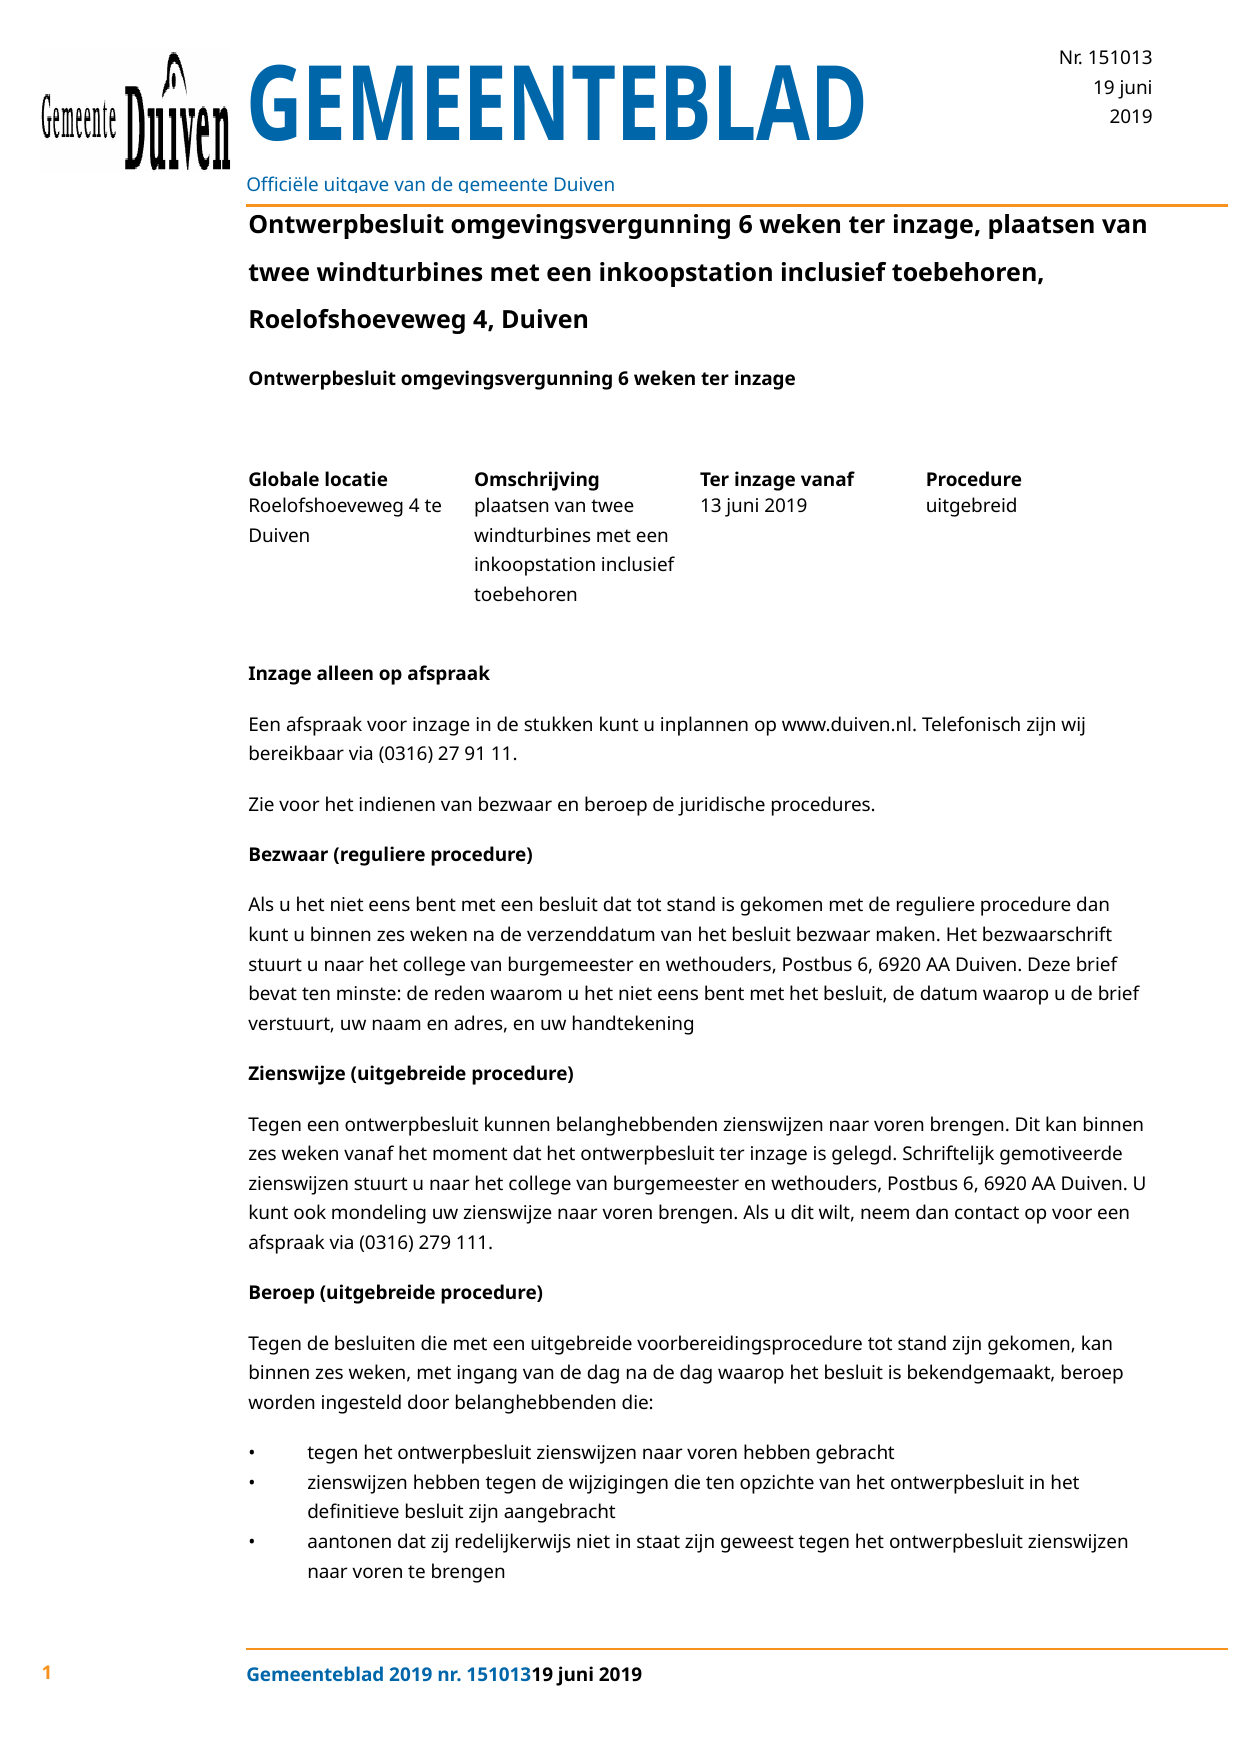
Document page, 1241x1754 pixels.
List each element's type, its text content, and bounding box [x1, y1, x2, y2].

table_cell Roelofshoeveweg 4 te Duiven [248, 492, 474, 607]
text Inzage alleen op afspraak [248, 660, 1152, 686]
table_cell 13 juni 2019 [700, 492, 926, 607]
text Ontwerpbesluit omgevingsvergunning 6 weken ter inzage, plaatsen van twee windturbines met een inkoopstation inclusief toebehoren, Roelofshoeveweg 4, Duiven [248, 207, 1152, 336]
text Bezwaar (reguliere procedure) [248, 841, 1152, 867]
table_header Globale locatie [248, 466, 474, 492]
text Beroep (uitgebreide procedure) [248, 1279, 1152, 1305]
table_cell uitgebreid [926, 492, 1152, 607]
list aantonen dat zij redelijkerwijs niet in staat zijn geweest tegen het ontwerpbesluit zienswijzen naar voren te brengen [248, 1528, 1152, 1583]
text Als u het niet eens bent met een besluit dat tot stand is gekomen met de reguliere procedure dan kunt u binnen zes weken na de verzenddatum van het besluit bezwaar maken. Het bezwaarschrift stuurt u naar het college van burgemeester en wethouders, Postbus 6, 6920 AA Duiven. Deze brief bevat ten minste: de reden waarom u het niet eens bent met het besluit, de datum waarop u de brief verstuurt, uw naam en adres, en uw handtekening [248, 892, 1152, 1036]
table_header Ter inzage vanaf [700, 466, 926, 492]
text Tegen de besluiten die met een uitgebreide voorbereidingsprocedure tot stand zijn gekomen, kan binnen zes weken, met ingang van de dag na de dag waarop het besluit is bekendgemaakt, beroep worden ingesteld door belanghebbenden die: [248, 1330, 1152, 1415]
list zienswijzen hebben tegen de wijzigingen die ten opzichte van het ontwerpbesluit in het definitieve besluit zijn aangebracht [248, 1469, 1152, 1524]
text Zienswijze (uitgebreide procedure) [248, 1060, 1152, 1086]
text Ontwerpbesluit omgevingsvergunning 6 weken ter inzage [248, 366, 1152, 391]
list tegen het ontwerpbesluit zienswijzen naar voren hebben gebracht [248, 1439, 1152, 1465]
table_cell plaatsen van twee windturbines met een inkoopstation inclusief toebehoren [474, 492, 700, 607]
text Een afspraak voor inzage in de stukken kunt u inplannen op www.duiven.nl. Telefonisch zijn wij bereikbaar via (0316) 27 91 11. [248, 711, 1152, 766]
text Zie voor het indienen van bezwaar en beroep de juridische procedures. [248, 791, 1152, 816]
table_header Omschrijving [474, 466, 700, 492]
picture [41, 47, 231, 172]
text Tegen een ontwerpbesluit kunnen belanghebbenden zienswijzen naar voren brengen. Dit kan binnen zes weken vanaf het moment dat het ontwerpbesluit ter inzage is gelegd. Schriftelijk gemotiveerde zienswijzen stuurt u naar het college van burgemeester en wethouders, Postbus 6, 6920 AA Duiven. U kunt ook mondeling uw zienswijze naar voren brengen. Als u dit wilt, neem dan contact op voor een afspraak via (0316) 279 111. [248, 1111, 1152, 1255]
table_header Procedure [926, 466, 1152, 492]
